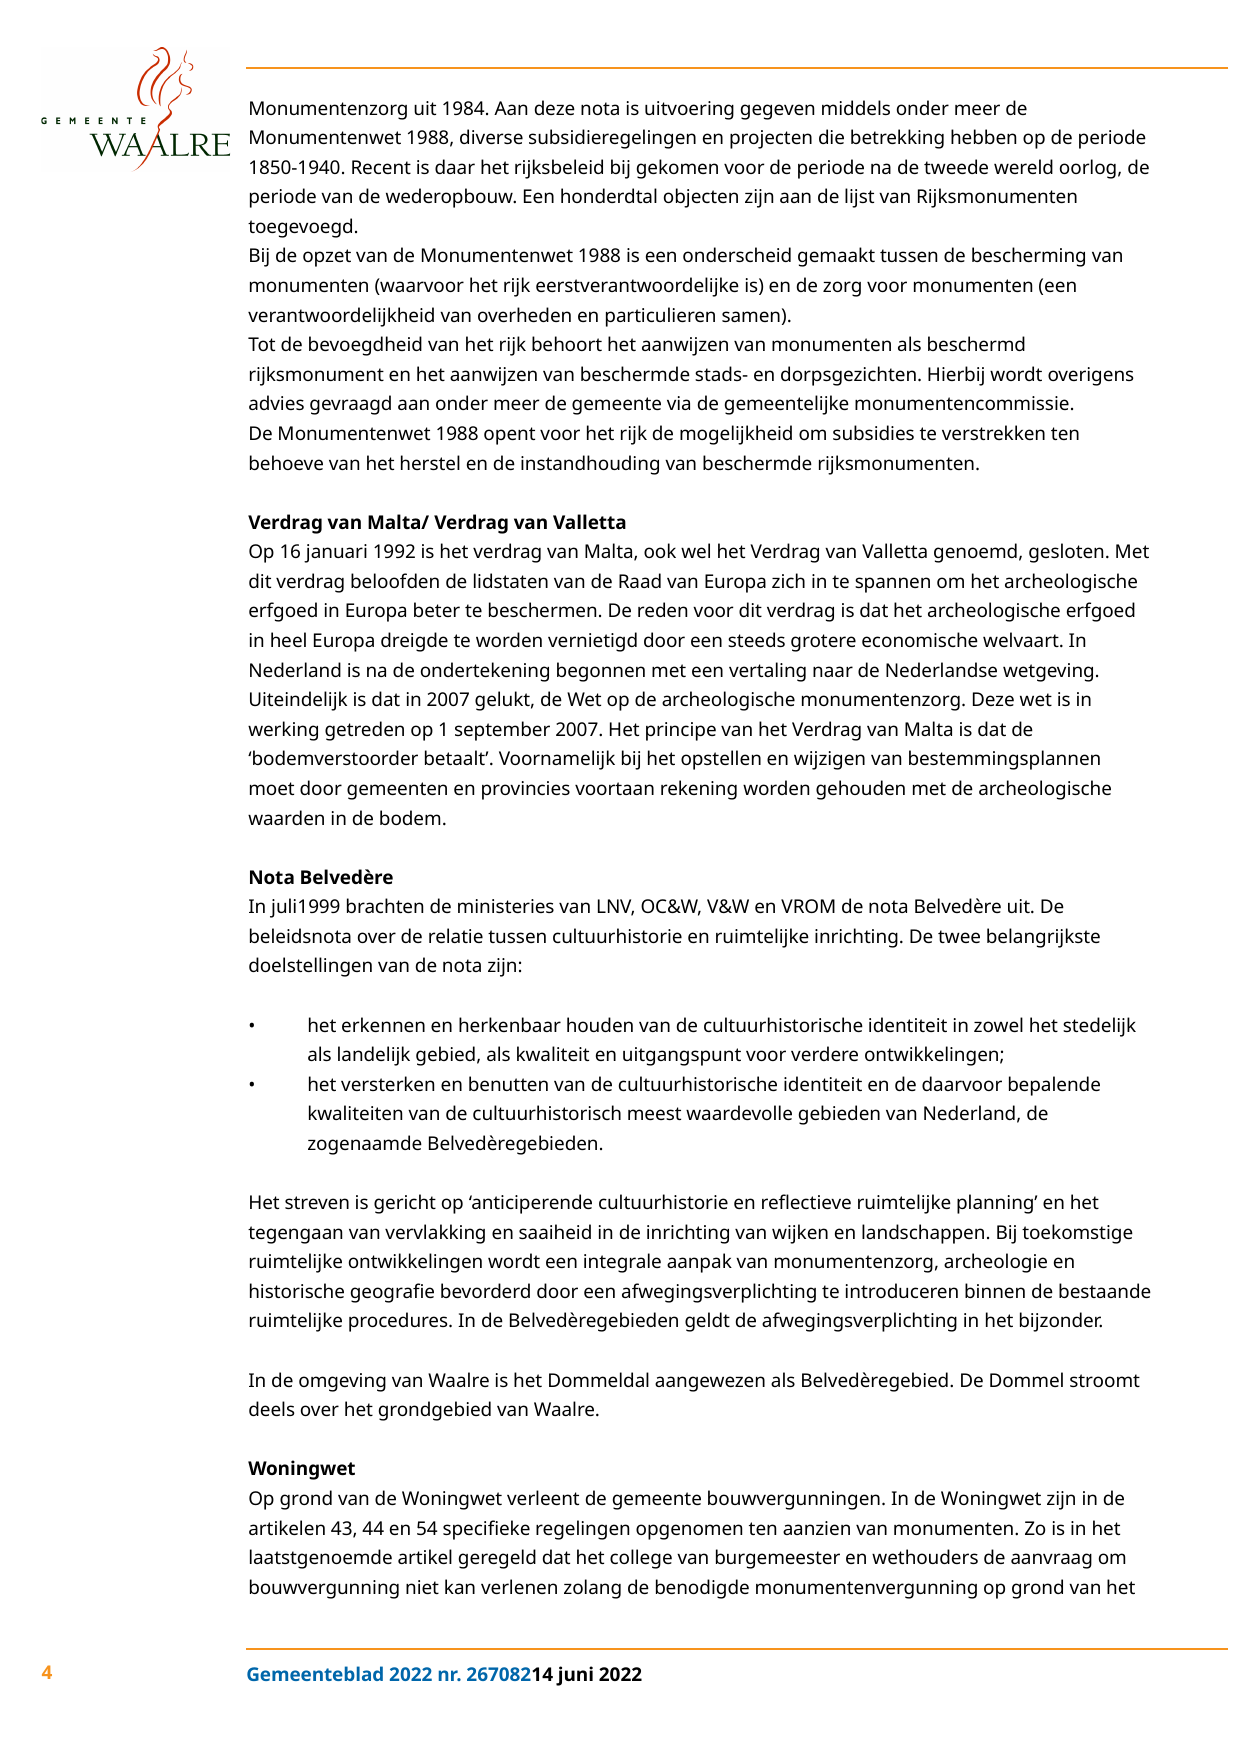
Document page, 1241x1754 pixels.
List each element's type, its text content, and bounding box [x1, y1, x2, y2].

picture [41, 47, 231, 172]
text Het streven is gericht op ‘anticiperende cultuurhistorie en reflectieve ruimtelijke planning’ en het tegengaan van vervlakking en saaiheid in de inrichting van wijken en landschappen. Bij toekomstige ruimtelijke ontwikkelingen wordt een integrale aanpak van monumentenzorg, archeologie en historische geografie bevorderd door een afwegingsverplichting te introduceren binnen de bestaande ruimtelijke procedures. In de Belvedèregebieden geldt de afwegingsverplichting in het bijzonder. [248, 1189, 1152, 1333]
text Op grond van de Woningwet verleent de gemeente bouwvergunningen. In de Woningwet zijn in de artikelen 43, 44 en 54 specifieke regelingen opgenomen ten aanzien van monumenten. Zo is in het laatstgenoemde artikel geregeld dat het college van burgemeester en wethouders de aanvraag om bouwvergunning niet kan verlenen zolang de benodigde monumentenvergunning op grond van het [248, 1485, 1152, 1600]
text Monumentenzorg uit 1984. Aan deze nota is uitvoering gegeven middels onder meer de Monumentenwet 1988, diverse subsidieregelingen en projecten die betrekking hebben op de periode 1850-1940. Recent is daar het rijksbeleid bij gekomen voor de periode na de tweede wereld oorlog, de periode van de wederopbouw. Een honderdtal objecten zijn aan de lijst van Rijksmonumenten toegevoegd. [248, 95, 1152, 239]
text Verdrag van Malta/ Verdrag van Valletta [248, 509, 1152, 535]
list het erkennen en herkenbaar houden van de cultuurhistorische identiteit in zowel het stedelijk als landelijk gebied, als kwaliteit en uitgangspunt voor verdere ontwikkelingen; [248, 1012, 1152, 1067]
text Nota Belvedère [248, 864, 1152, 890]
text Woningwet [248, 1456, 1152, 1481]
text Tot de bevoegdheid van het rijk behoort het aanwijzen van monumenten als beschermd rijksmonument en het aanwijzen van beschermde stads- en dorpsgezichten. Hierbij wordt overigens advies gevraagd aan onder meer de gemeente via de gemeentelijke monumentencommissie. [248, 331, 1152, 416]
text In de omgeving van Waalre is het Dommeldal aangewezen als Belvedèregebied. De Dommel stroomt deels over het grondgebied van Waalre. [248, 1367, 1152, 1422]
text In juli1999 brachten de ministeries van LNV, OC&W, V&W en VROM de nota Belvedère uit. De beleidsnota over de relatie tussen cultuurhistorie en ruimtelijke inrichting. De twee belangrijkste doelstellingen van de nota zijn: [248, 893, 1152, 978]
text Bij de opzet van de Monumentenwet 1988 is een onderscheid gemaakt tussen de bescherming van monumenten (waarvoor het rijk eerstverantwoordelijke is) en de zorg voor monumenten (een verantwoordelijkheid van overheden en particulieren samen). [248, 243, 1152, 328]
list het versterken en benutten van de cultuurhistorische identiteit en de daarvoor bepalende kwaliteiten van de cultuurhistorisch meest waardevolle gebieden van Nederland, de zogenaamde Belvedèregebieden. [248, 1071, 1152, 1156]
text Op 16 januari 1992 is het verdrag van Malta, ook wel het Verdrag van Valletta genoemd, gesloten. Met dit verdrag beloofden de lidstaten van de Raad van Europa zich in te spannen om het archeologische erfgoed in Europa beter te beschermen. De reden voor dit verdrag is dat het archeologische erfgoed in heel Europa dreigde te worden vernietigd door een steeds grotere economische welvaart. In Nederland is na de ondertekening begonnen met een vertaling naar de Nederlandse wetgeving. Uiteindelijk is dat in 2007 gelukt, de Wet op de archeologische monumentenzorg. Deze wet is in werking getreden op 1 september 2007. Het principe van het Verdrag van Malta is dat de ‘bodemverstoorder betaalt’. Voornamelijk bij het opstellen en wijzigen van bestemmingsplannen moet door gemeenten en provincies voortaan rekening worden gehouden met de archeologische waarden in de bodem. [248, 538, 1152, 831]
text De Monumentenwet 1988 opent voor het rijk de mogelijkheid om subsidies te verstrekken ten behoeve van het herstel en de instandhouding van beschermde rijksmonumenten. [248, 420, 1152, 476]
